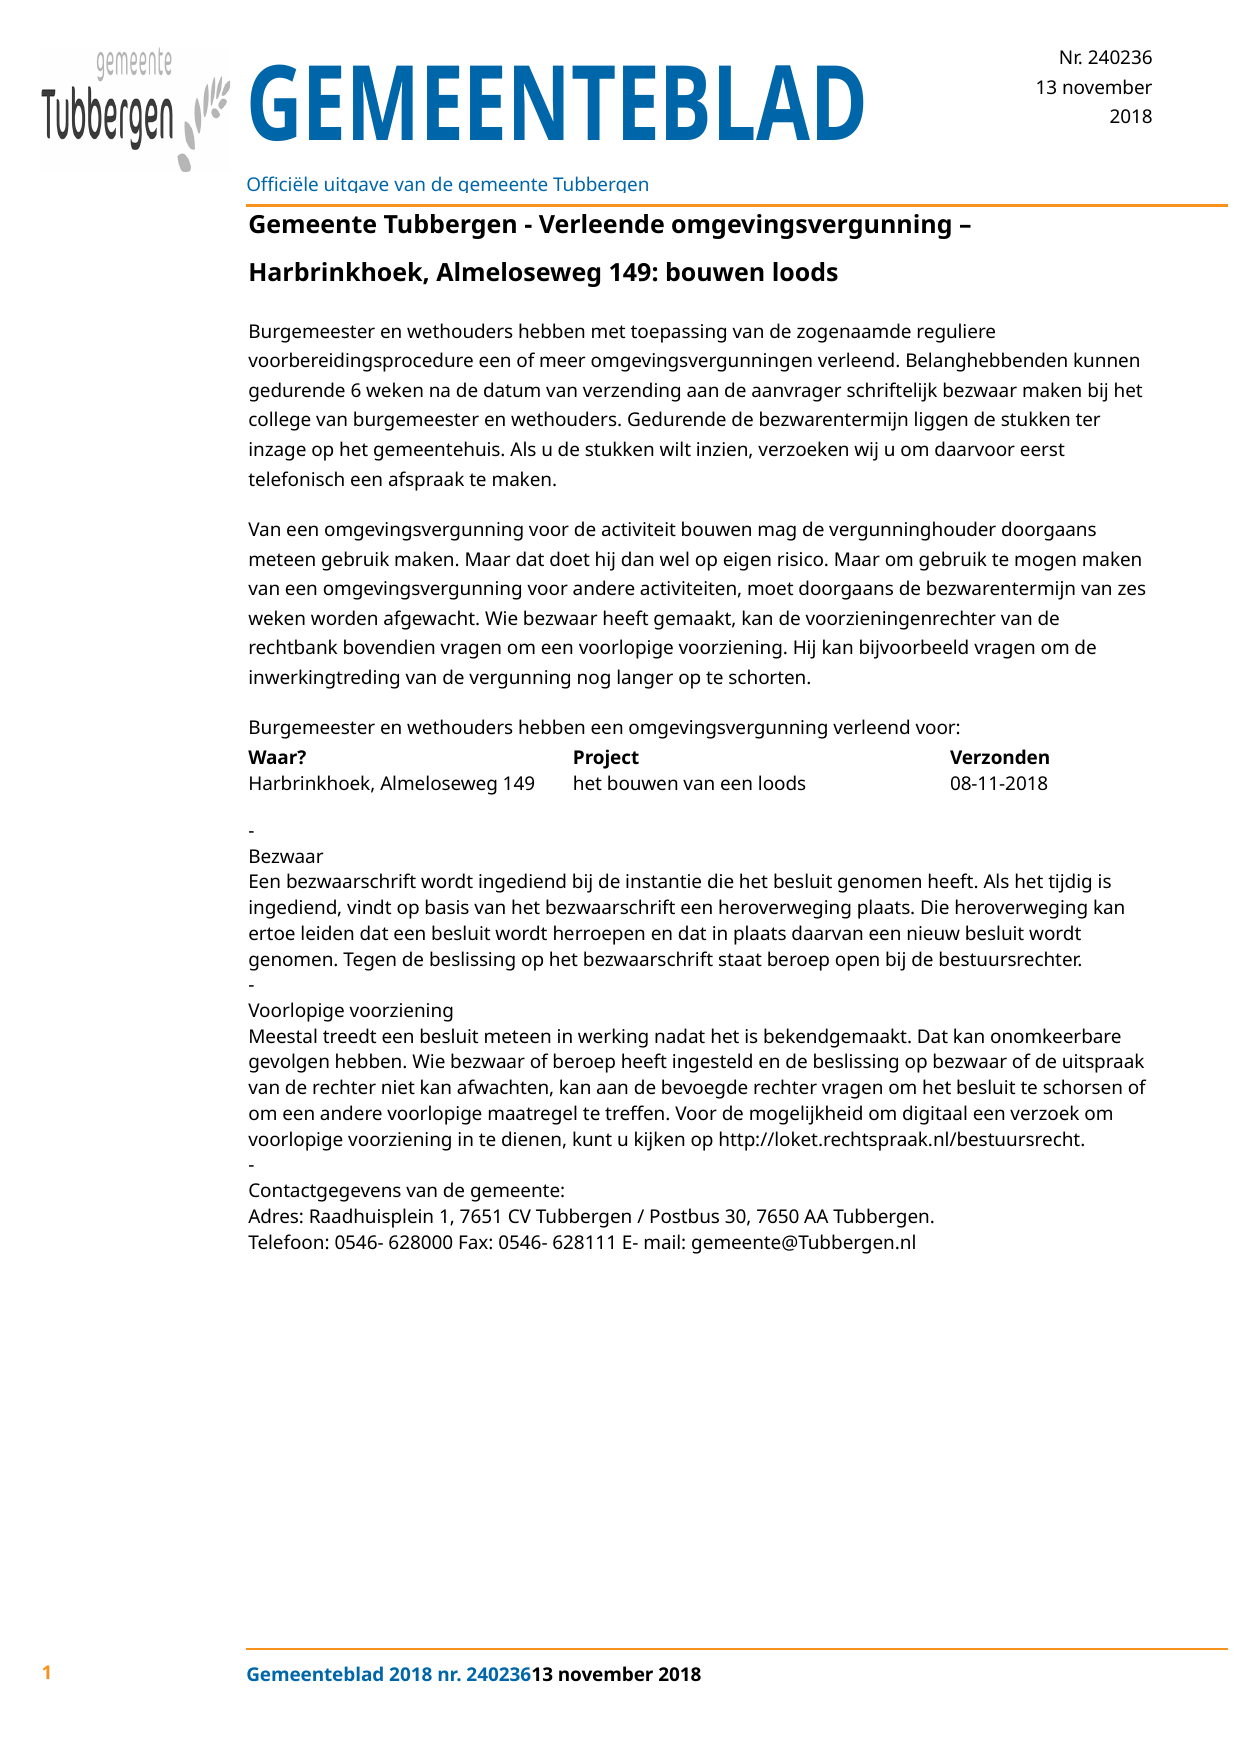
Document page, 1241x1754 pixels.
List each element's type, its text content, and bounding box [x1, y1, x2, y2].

table_cell 08-11-2018 [950, 770, 1152, 796]
text Telefoon: 0546- 628000 Fax: 0546- 628111 E- mail: gemeente@Tubbergen.nl [248, 1229, 1152, 1254]
text Burgemeester en wethouders hebben met toepassing van de zogenaamde reguliere voorbereidingsprocedure een of meer omgevingsvergunningen verleend. Belanghebbenden kunnen gedurende 6 weken na de datum van verzending aan de aanvrager schriftelijk bezwaar maken bij het college van burgemeester en wethouders. Gedurende de bezwarentermijn liggen de stukken ter inzage op het gemeentehuis. Als u de stukken wilt inzien, verzoeken wij u om daarvoor eerst telefonisch een afspraak te maken. [248, 318, 1152, 492]
text Voorlopige voorziening [248, 997, 1152, 1023]
text Van een omgevingsvergunning voor de activiteit bouwen mag de vergunninghouder doorgaans meteen gebruik maken. Maar dat doet hij dan wel op eigen risico. Maar om gebruik te mogen maken van een omgevingsvergunning voor andere activiteiten, moet doorgaans de bezwarentermijn van zes weken worden afgewacht. Wie bezwaar heeft gemaakt, kan de voorzieningenrechter van de rechtbank bovendien vragen om een voorlopige voorziening. Hij kan bijvoorbeeld vragen om de inwerkingtreding van de vergunning nog langer op te schorten. [248, 516, 1152, 690]
text Bezwaar [248, 843, 1152, 869]
text Contactgegevens van de gemeente: [248, 1177, 1152, 1203]
table_cell Harbrinkhoek, Almeloseweg 149 [248, 770, 573, 796]
text Adres: Raadhuisplein 1, 7651 CV Tubbergen / Postbus 30, 7650 AA Tubbergen. [248, 1203, 1152, 1229]
text Gemeente Tubbergen - Verleende omgevingsvergunning – Harbrinkhoek, Almeloseweg 149: bouwen loods [248, 207, 1152, 288]
table_cell het bouwen van een loods [573, 770, 950, 796]
table_header Waar? [248, 744, 573, 770]
text - [248, 1152, 1152, 1177]
table_header Verzonden [950, 744, 1152, 770]
text - [248, 817, 1152, 843]
text Meestal treedt een besluit meteen in werking nadat het is bekendgemaakt. Dat kan onomkeerbare gevolgen hebben. Wie bezwaar of beroep heeft ingesteld en de beslissing op bezwaar of de uitspraak van de rechter niet kan afwachten, kan aan de bevoegde rechter vragen om het besluit te schorsen of om een andere voorlopige maatregel te treffen. Voor de mogelijkheid om digitaal een verzoek om voorlopige voorziening in te dienen, kunt u kijken op http://loket.rechtspraak.nl/bestuursrecht. [248, 1023, 1152, 1152]
text - [248, 972, 1152, 997]
table_header Project [573, 744, 950, 770]
text Een bezwaarschrift wordt ingediend bij de instantie die het besluit genomen heeft. Als het tijdig is ingediend, vindt op basis van het bezwaarschrift een heroverweging plaats. Die heroverweging kan ertoe leiden dat een besluit wordt herroepen en dat in plaats daarvan een nieuw besluit wordt genomen. Tegen de beslissing op het bezwaarschrift staat beroep open bij de bestuursrechter. [248, 869, 1152, 972]
text Burgemeester en wethouders hebben een omgevingsvergunning verleend voor: [248, 714, 1152, 740]
picture [41, 47, 231, 172]
